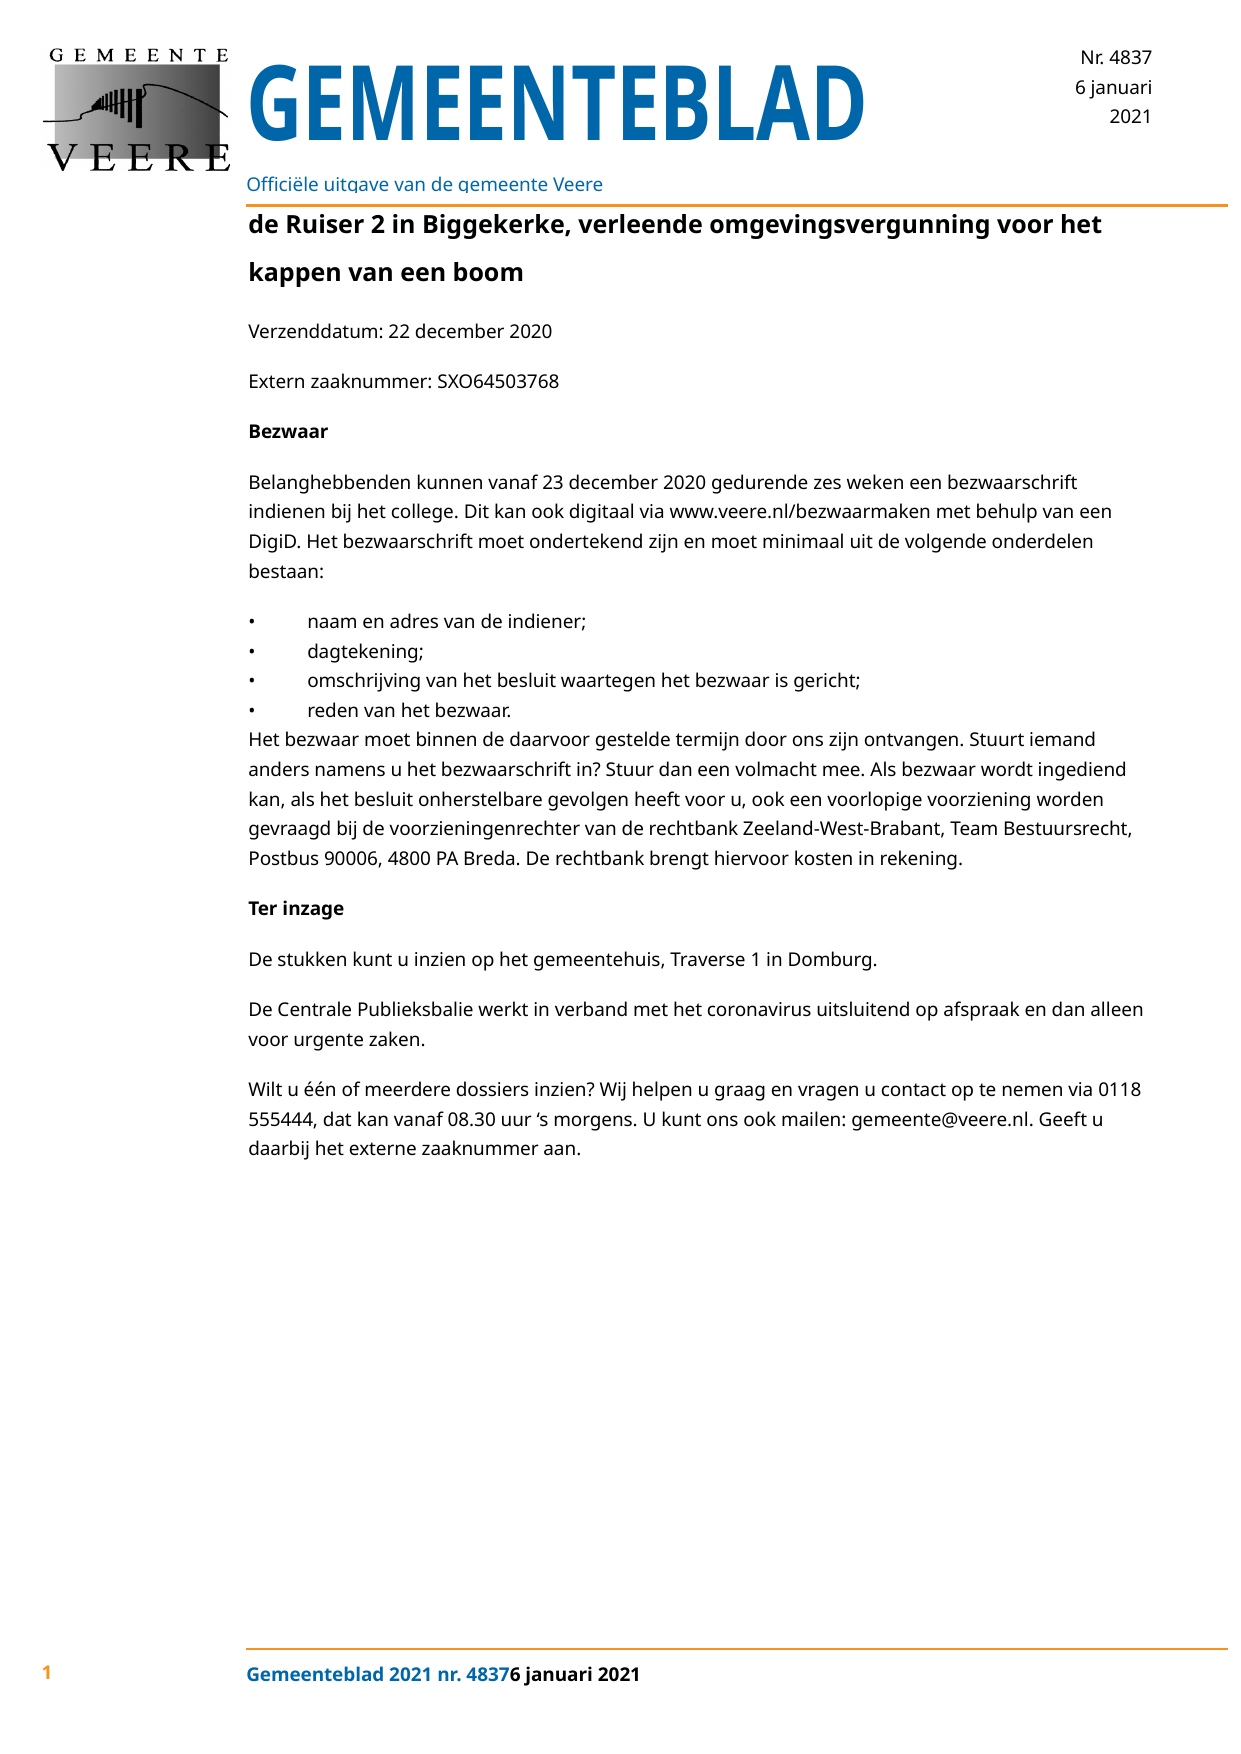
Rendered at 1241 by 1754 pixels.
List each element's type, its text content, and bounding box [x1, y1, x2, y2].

text Ter inzage [248, 895, 1152, 921]
list naam en adres van de indiener; [248, 608, 1152, 634]
text Bezwaar [248, 419, 1152, 444]
list reden van het bezwaar. [248, 697, 1152, 723]
text Wilt u één of meerdere dossiers inzien? Wij helpen u graag en vragen u contact op te nemen via 0118 555444, dat kan vanaf 08.30 uur ‘s morgens. U kunt ons ook mailen: gemeente@veere.nl. Geeft u daarbij het externe zaaknummer aan. [248, 1076, 1152, 1161]
text Belanghebbenden kunnen vanaf 23 december 2020 gedurende zes weken een bezwaarschrift indienen bij het college. Dit kan ook digitaal via www.veere.nl/bezwaarmaken met behulp van een DigiD. Het bezwaarschrift moet ondertekend zijn en moet minimaal uit de volgende onderdelen bestaan: [248, 469, 1152, 584]
list dagtekening; [248, 638, 1152, 664]
text Verzenddatum: 22 december 2020 [248, 318, 1152, 344]
text Extern zaaknummer: SXO64503768 [248, 368, 1152, 394]
text De Centrale Publieksbalie werkt in verband met het coronavirus uitsluitend op afspraak en dan alleen voor urgente zaken. [248, 996, 1152, 1052]
text de Ruiser 2 in Biggekerke, verleende omgevingsvergunning voor het kappen van een boom [248, 207, 1152, 288]
picture [41, 47, 231, 172]
text Het bezwaar moet binnen de daarvoor gestelde termijn door ons zijn ontvangen. Stuurt iemand anders namens u het bezwaarschrift in? Stuur dan een volmacht mee. Als bezwaar wordt ingediend kan, als het besluit onherstelbare gevolgen heeft voor u, ook een voorlopige voorziening worden gevraagd bij de voorzieningenrechter van de rechtbank Zeeland-West-Brabant, Team Bestuursrecht, Postbus 90006, 4800 PA Breda. De rechtbank brengt hiervoor kosten in rekening. [248, 727, 1152, 871]
text De stukken kunt u inzien op het gemeentehuis, Traverse 1 in Domburg. [248, 946, 1152, 972]
list omschrijving van het besluit waartegen het bezwaar is gericht; [248, 667, 1152, 693]
